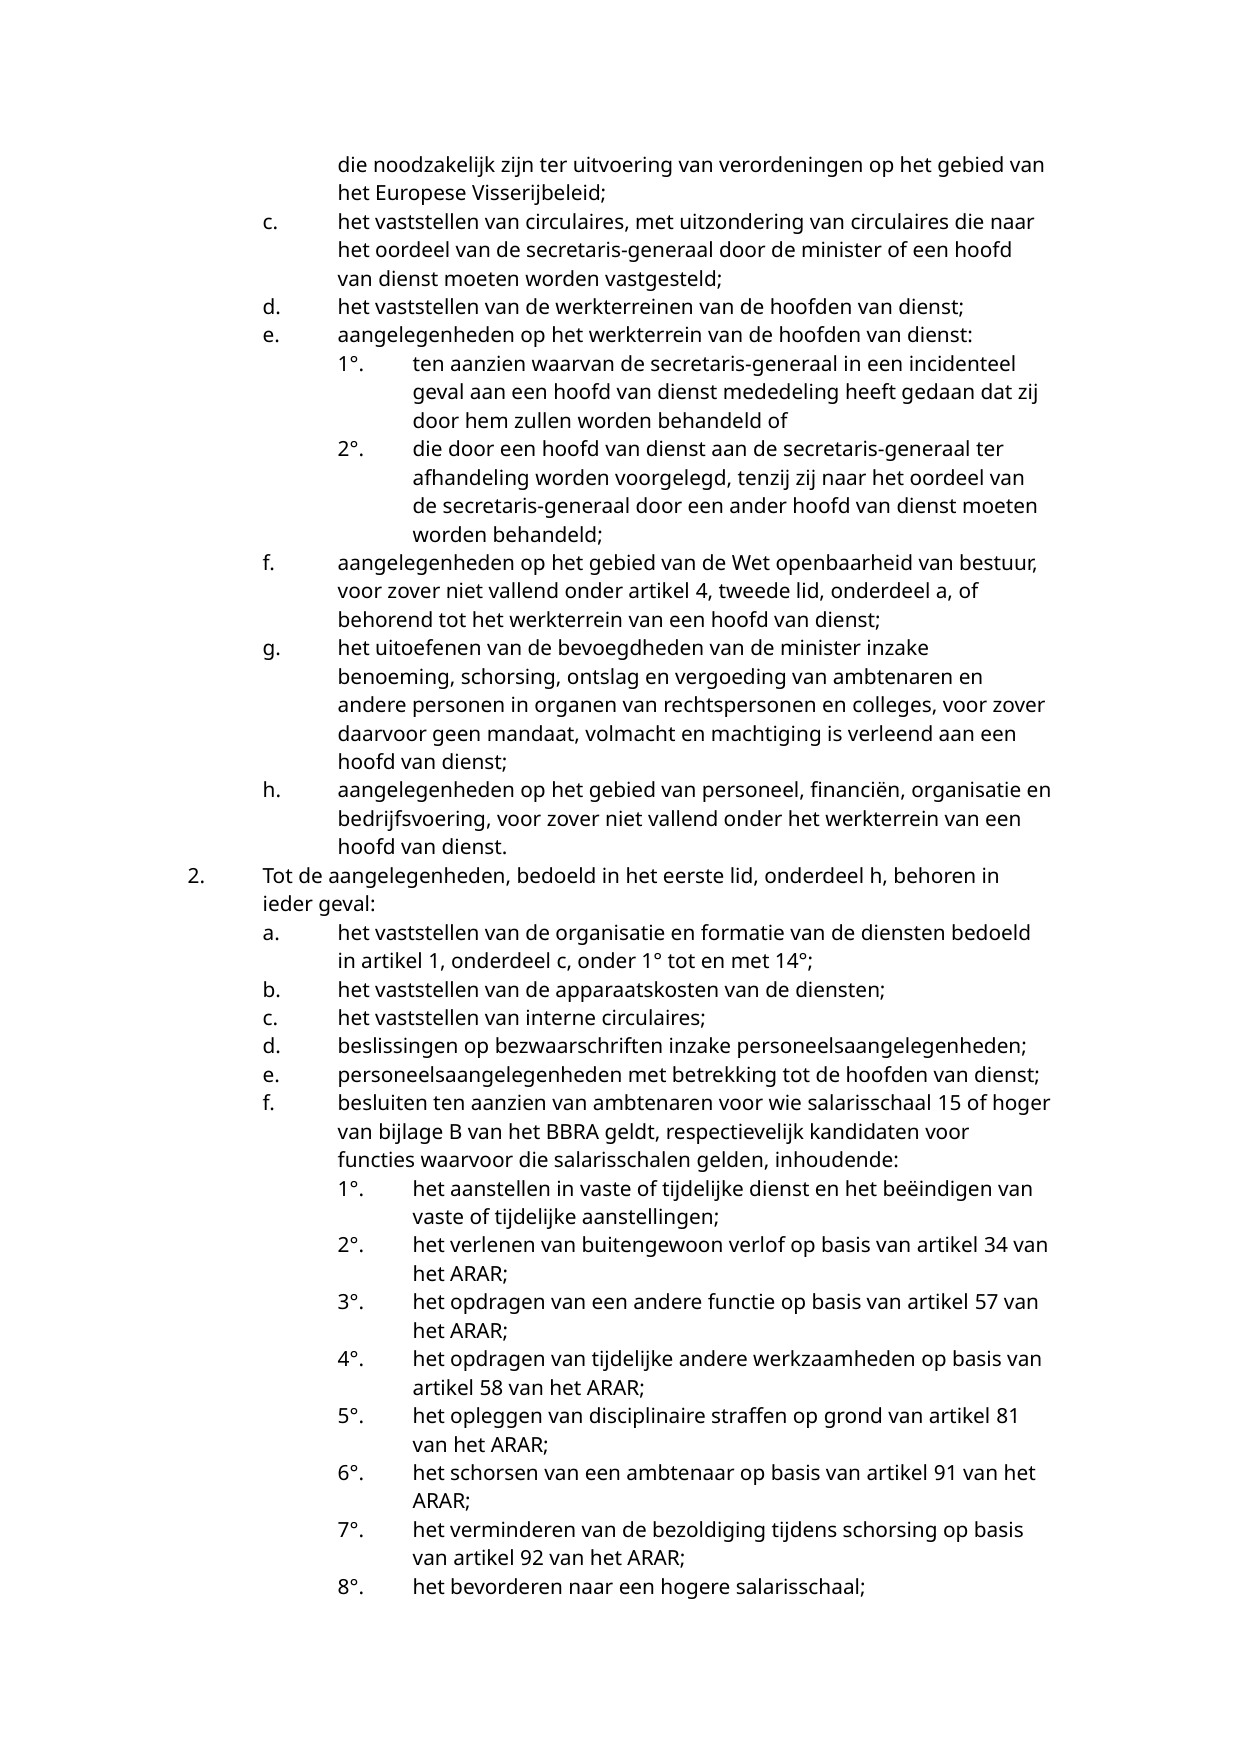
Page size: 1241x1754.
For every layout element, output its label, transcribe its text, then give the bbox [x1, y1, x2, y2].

list het uitoefenen van de bevoegdheden van de minister inzake benoeming, schorsing, ontslag en vergoeding van ambtenaren en andere personen in organen van rechtspersonen en colleges, voor zover daarvoor geen mandaat, volmacht en machtiging is verleend aan een hoofd van dienst; [262, 633, 1053, 776]
list die door een hoofd van dienst aan de secretaris-generaal ter afhandeling worden voorgelegd, tenzij zij naar het oordeel van de secretaris-generaal door een ander hoofd van dienst moeten worden behandeld; [337, 434, 1053, 548]
list het opleggen van disciplinaire straffen op grond van artikel 81 van het ARAR; [337, 1401, 1053, 1458]
list Tot de aangelegenheden, bedoeld in het eerste lid, onderdeel h, behoren in ieder geval: [187, 861, 1053, 918]
list personeelsaangelegenheden met betrekking tot de hoofden van dienst; [262, 1060, 1053, 1088]
list het vaststellen van interne circulaires; [262, 1003, 1053, 1032]
list het verminderen van de bezoldiging tijdens schorsing op basis van artikel 92 van het ARAR; [337, 1515, 1053, 1572]
list aangelegenheden op het gebied van de Wet openbaarheid van bestuur, voor zover niet vallend onder artikel 4, tweede lid, onderdeel a, of behorend tot het werkterrein van een hoofd van dienst; [262, 548, 1053, 633]
list aangelegenheden op het werkterrein van de hoofden van dienst: [262, 321, 1053, 349]
list het vaststellen van circulaires, met uitzondering van circulaires die naar het oordeel van de secretaris-generaal door de minister of een hoofd van dienst moeten worden vastgesteld; [262, 207, 1053, 292]
list het verlenen van buitengewoon verlof op basis van artikel 34 van het ARAR; [337, 1231, 1053, 1287]
list het vaststellen van de apparaatskosten van de diensten; [262, 975, 1053, 1003]
list het aanstellen in vaste of tijdelijke dienst en het beëindigen van vaste of tijdelijke aanstellingen; [337, 1174, 1053, 1231]
list het opdragen van tijdelijke andere werkzaamheden op basis van artikel 58 van het ARAR; [337, 1344, 1053, 1401]
list ten aanzien waarvan de secretaris-generaal in een incidenteel geval aan een hoofd van dienst mededeling heeft gedaan dat zij door hem zullen worden behandeld of [337, 349, 1053, 434]
list aangelegenheden op het gebied van personeel, financiën, organisatie en bedrijfsvoering, voor zover niet vallend onder het werkterrein van een hoofd van dienst. [262, 776, 1053, 861]
list het vaststellen van de werkterreinen van de hoofden van dienst; [262, 292, 1053, 321]
list besluiten ten aanzien van ambtenaren voor wie salarisschaal 15 of hoger van bijlage B van het BBRA geldt, respectievelijk kandidaten voor functies waarvoor die salarisschalen gelden, inhoudende: [262, 1088, 1053, 1174]
list het opdragen van een andere functie op basis van artikel 57 van het ARAR; [337, 1287, 1053, 1344]
list beslissingen op bezwaarschriften inzake personeelsaangelegenheden; [262, 1032, 1053, 1060]
list die noodzakelijk zijn ter uitvoering van verordeningen op het gebied van het Europese Visserijbeleid; [262, 150, 1053, 207]
list het vaststellen van de organisatie en formatie van de diensten bedoeld in artikel 1, onderdeel c, onder 1° tot en met 14°; [262, 918, 1053, 975]
list het schorsen van een ambtenaar op basis van artikel 91 van het ARAR; [337, 1458, 1053, 1515]
list het bevorderen naar een hogere salarisschaal; [337, 1572, 1053, 1600]
